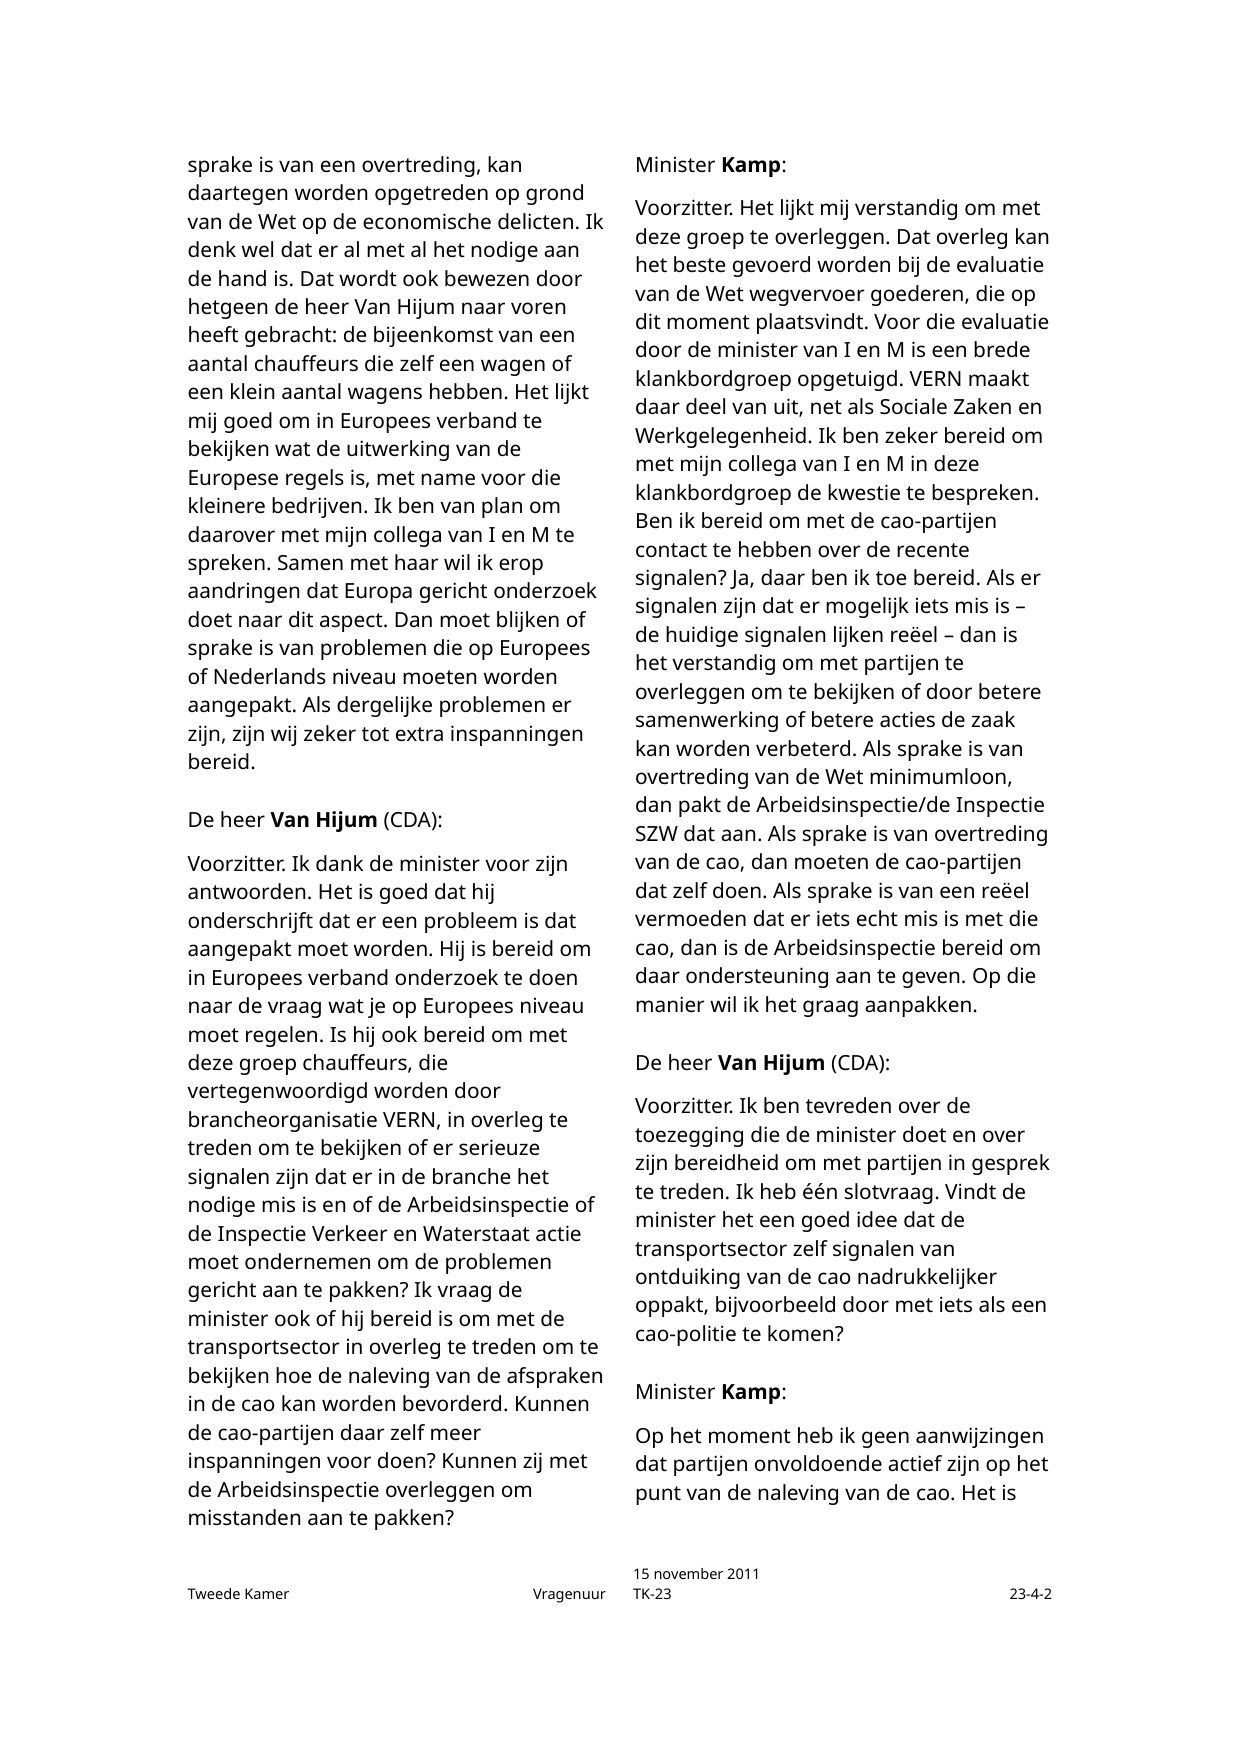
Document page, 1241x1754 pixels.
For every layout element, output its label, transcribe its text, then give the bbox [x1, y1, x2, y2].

text sprake is van een overtreding, kan daartegen worden opgetreden op grond van de Wet op de economische delicten. Ik denk wel dat er al met al het nodige aan de hand is. Dat wordt ook bewezen door hetgeen de heer Van Hijum naar voren heeft gebracht: de bijeenkomst van een aantal chauffeurs die zelf een wagen of een klein aantal wagens hebben. Het lijkt mij goed om in Europees verband te bekijken wat de uitwerking van de Europese regels is, met name voor die kleinere bedrijven. Ik ben van plan om daarover met mijn collega van I en M te spreken. Samen met haar wil ik erop aandringen dat Europa gericht onderzoek doet naar dit aspect. Dan moet blijken of sprake is van problemen die op Europees of Nederlands niveau moeten worden aangepakt. Als dergelijke problemen er zijn, zijn wij zeker tot extra inspanningen bereid. [187, 150, 605, 776]
text De heer Van Hijum (CDA): [635, 1048, 1053, 1077]
text Voorzitter. Ik ben tevreden over de toezegging die de minister doet en over zijn bereidheid om met partijen in gesprek te treden. Ik heb één slotvraag. Vindt de minister het een goed idee dat de transportsector zelf signalen van ontduiking van de cao nadrukkelijker oppakt, bijvoorbeeld door met iets als een cao-politie te komen? [635, 1092, 1053, 1347]
text Voorzitter. Ik dank de minister voor zijn antwoorden. Het is goed dat hij onderschrijft dat er een probleem is dat aangepakt moet worden. Hij is bereid om in Europees verband onderzoek te doen naar de vraag wat je op Europees niveau moet regelen. Is hij ook bereid om met deze groep chauffeurs, die vertegenwoordigd worden door brancheorganisatie VERN, in overleg te treden om te bekijken of er serieuze signalen zijn dat er in de branche het nodige mis is en of de Arbeidsinspectie of de Inspectie Verkeer en Waterstaat actie moet ondernemen om de problemen gericht aan te pakken? Ik vraag de minister ook of hij bereid is om met de transportsector in overleg te treden om te bekijken hoe de naleving van de afspraken in de cao kan worden bevorderd. Kunnen de cao-partijen daar zelf meer inspanningen voor doen? Kunnen zij met de Arbeidsinspectie overleggen om misstanden aan te pakken? [187, 849, 605, 1532]
text Minister Kamp: [635, 150, 1053, 178]
text Minister Kamp: [635, 1377, 1053, 1406]
text Voorzitter. Het lijkt mij verstandig om met deze groep te overleggen. Dat overleg kan het beste gevoerd worden bij de evaluatie van de Wet wegvervoer goederen, die op dit moment plaatsvindt. Voor die evaluatie door de minister van I en M is een brede klankbordgroep opgetuigd. VERN maakt daar deel van uit, net als Sociale Zaken en Werkgelegenheid. Ik ben zeker bereid om met mijn collega van I en M in deze klankbordgroep de kwestie te bespreken. Ben ik bereid om met de cao-partijen contact te hebben over de recente signalen? Ja, daar ben ik toe bereid. Als er signalen zijn dat er mogelijk iets mis is – de huidige signalen lijken reëel – dan is het verstandig om met partijen te overleggen om te bekijken of door betere samenwerking of betere acties de zaak kan worden verbeterd. Als sprake is van overtreding van de Wet minimumloon, dan pakt de Arbeidsinspectie/de Inspectie SZW dat aan. Als sprake is van overtreding van de cao, dan moeten de cao-partijen dat zelf doen. Als sprake is van een reëel vermoeden dat er iets echt mis is met die cao, dan is de Arbeidsinspectie bereid om daar ondersteuning aan te geven. Op die manier wil ik het graag aanpakken. [635, 193, 1053, 1018]
text De heer Van Hijum (CDA): [187, 806, 605, 834]
text Op het moment heb ik geen aanwijzingen dat partijen onvoldoende actief zijn op het punt van de naleving van de cao. Het is [635, 1421, 1053, 1506]
